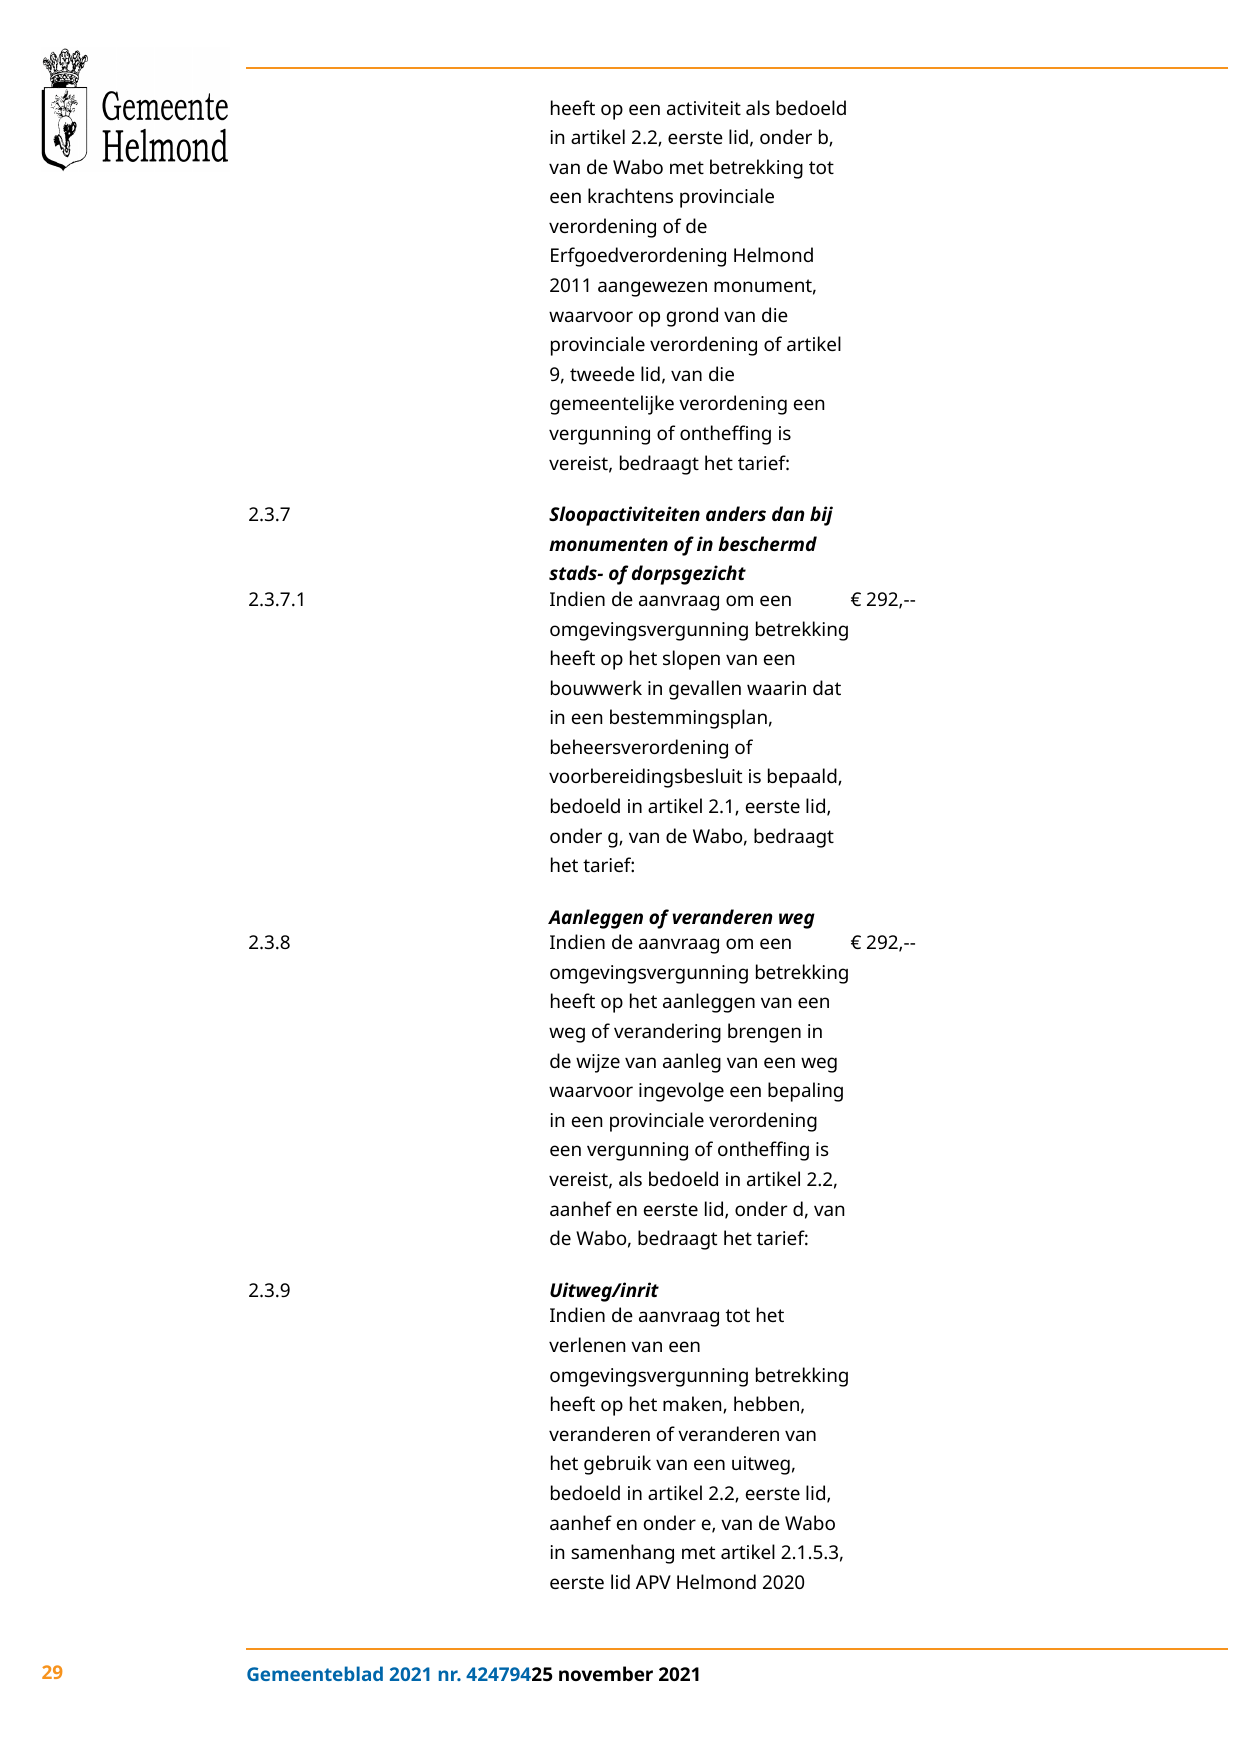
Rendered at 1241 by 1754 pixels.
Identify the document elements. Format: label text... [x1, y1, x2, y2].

table_cell 2.3.7 [248, 501, 549, 586]
table_cell [850, 904, 1152, 929]
table_cell Sloopactiviteiten anders dan bij monumenten of in beschermd stads- of dorpsgezicht [549, 501, 850, 586]
table_cell Indien de aanvraag om een omgevingsvergunning betrekking heeft op het slopen van een bouwwerk in gevallen waarin dat in een bestemmingsplan, beheersverordening of voorbereidingsbesluit is bepaald, bedoeld in artikel 2.1, eerste lid, onder g, van de Wabo, bedraagt het tarief: [549, 586, 850, 878]
table_cell [850, 1277, 1152, 1303]
table_cell [850, 878, 1152, 904]
table_cell [248, 476, 549, 501]
table_cell Indien de aanvraag tot het verlenen van een omgevingsvergunning betrekking heeft op het maken, hebben, veranderen of veranderen van het gebruik van een uitweg, bedoeld in artikel 2.2, eerste lid, aanhef en onder e, van de Wabo in samenhang met artikel 2.1.5.3, eerste lid APV Helmond 2020 [549, 1303, 850, 1594]
table_cell [248, 1251, 549, 1277]
table_cell [248, 95, 549, 476]
table_cell [549, 878, 850, 904]
table_cell 2.3.8 [248, 930, 549, 1251]
table_cell [850, 95, 1152, 476]
table_cell [248, 904, 549, 929]
table_cell [850, 501, 1152, 586]
table_cell Indien de aanvraag om een omgevingsvergunning betrekking heeft op het aanleggen van een weg of verandering brengen in de wijze van aanleg van een weg waarvoor ingevolge een bepaling in een provinciale verordening een vergunning of ontheffing is vereist, als bedoeld in artikel 2.2, aanhef en eerste lid, onder d, van de Wabo, bedraagt het tarief: [549, 930, 850, 1251]
table_cell € 292,-- [850, 586, 1152, 878]
table_cell Uitweg/inrit [549, 1277, 850, 1303]
table_cell [850, 1251, 1152, 1277]
table_cell 2.3.7.1 [248, 586, 549, 878]
table_cell Aanleggen of veranderen weg [549, 904, 850, 929]
table_cell [248, 878, 549, 904]
table_cell [850, 476, 1152, 501]
table_cell 2.3.9 [248, 1277, 549, 1303]
table_cell € 292,-- [850, 930, 1152, 1251]
table_cell [549, 476, 850, 501]
table_cell [549, 1251, 850, 1277]
table_cell heeft op een activiteit als bedoeld in artikel 2.2, eerste lid, onder b, van de Wabo met betrekking tot een krachtens provinciale verordening of de Erfgoedverordening Helmond 2011 aangewezen monument, waarvoor op grond van die provinciale verordening of artikel 9, tweede lid, van die gemeentelijke verordening een vergunning of ontheffing is vereist, bedraagt het tarief: [549, 95, 850, 476]
picture [41, 47, 231, 172]
table_cell [248, 1303, 549, 1594]
table_cell [850, 1303, 1152, 1594]
